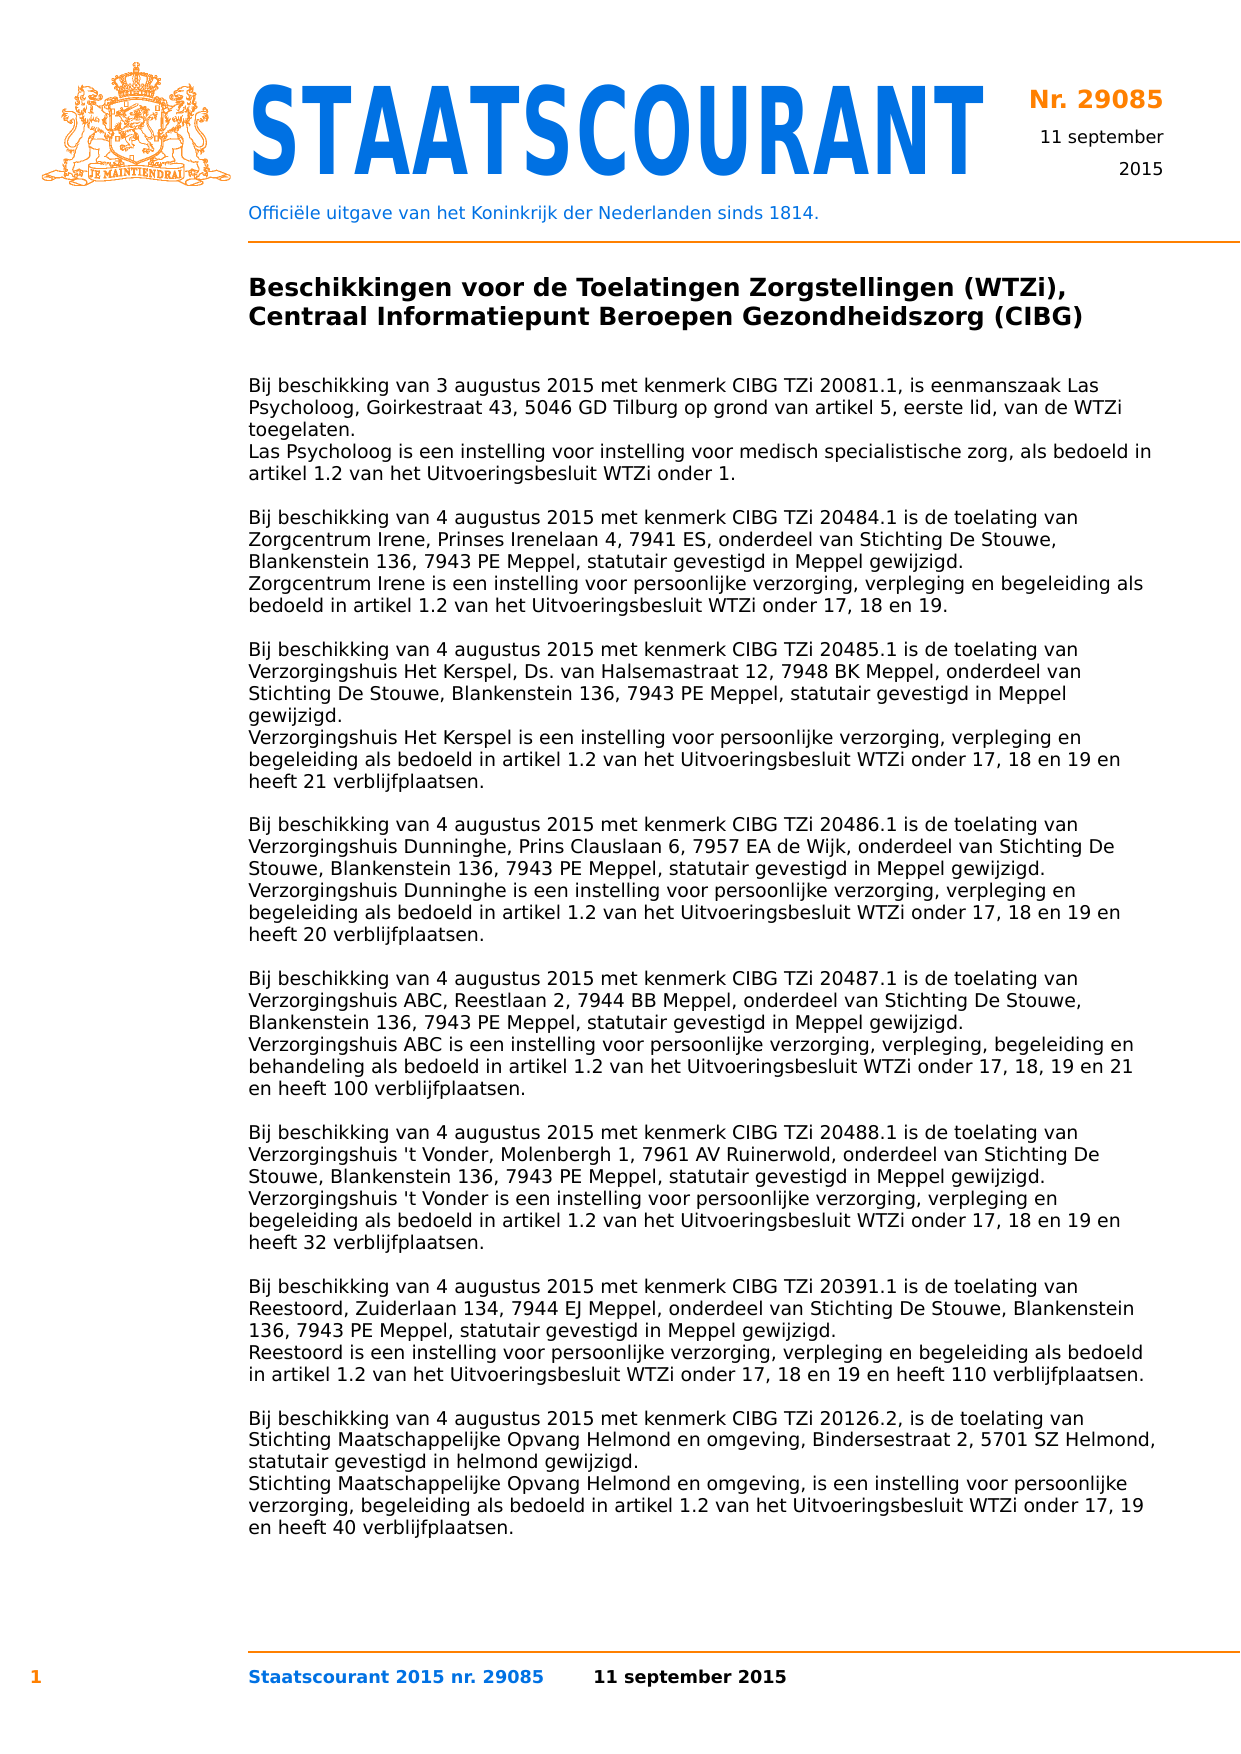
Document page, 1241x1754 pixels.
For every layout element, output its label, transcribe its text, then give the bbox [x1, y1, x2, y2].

text Bij beschikking van 4 augustus 2015 met kenmerk CIBG TZi 20126.2, is de toelating van Stichting Maatschappelijke Opvang Helmond en omgeving, Bindersestraat 2, 5701 SZ Helmond, statutair gevestigd in helmond gewijzigd. [248, 1407, 1163, 1473]
picture [41, 62, 231, 186]
table_header STAATSCOURANT [248, 62, 998, 203]
text Verzorgingshuis Dunninghe is een instelling voor persoonlijke verzorging, verpleging en begeleiding als bedoeld in artikel 1.2 van het Uitvoeringsbesluit WTZi onder 17, 18 en 19 en heeft 20 verblijfplaatsen. [248, 880, 1163, 946]
text Verzorgingshuis 't Vonder is een instelling voor persoonlijke verzorging, verpleging en begeleiding als bedoeld in artikel 1.2 van het Uitvoeringsbesluit WTZi onder 17, 18 en 19 en heeft 32 verblijfplaatsen. [248, 1188, 1163, 1254]
table_cell 11 september [998, 121, 1240, 153]
text Bij beschikking van 4 augustus 2015 met kenmerk CIBG TZi 20488.1 is de toelating van Verzorgingshuis 't Vonder, Molenbergh 1, 7961 AV Ruinerwold, onderdeel van Stichting De Stouwe, Blankenstein 136, 7943 PE Meppel, statutair gevestigd in Meppel gewijzigd. [248, 1122, 1163, 1188]
text Verzorgingshuis ABC is een instelling voor persoonlijke verzorging, verpleging, begeleiding en behandeling als bedoeld in artikel 1.2 van het Uitvoeringsbesluit WTZi onder 17, 18, 19 en 21 en heeft 100 verblijfplaatsen. [248, 1034, 1163, 1100]
text Bij beschikking van 4 augustus 2015 met kenmerk CIBG TZi 20485.1 is de toelating van Verzorgingshuis Het Kerspel, Ds. van Halsemastraat 12, 7948 BK Meppel, onderdeel van Stichting De Stouwe, Blankenstein 136, 7943 PE Meppel, statutair gevestigd in Meppel gewijzigd. [248, 639, 1163, 727]
table_cell Officiële uitgave van het Koninkrijk der Nederlanden sinds 1814. [248, 203, 1240, 241]
text Bij beschikking van 4 augustus 2015 met kenmerk CIBG TZi 20391.1 is de toelating van Reestoord, Zuiderlaan 134, 7944 EJ Meppel, onderdeel van Stichting De Stouwe, Blankenstein 136, 7943 PE Meppel, statutair gevestigd in Meppel gewijzigd. [248, 1276, 1163, 1342]
text Verzorgingshuis Het Kerspel is een instelling voor persoonlijke verzorging, verpleging en begeleiding als bedoeld in artikel 1.2 van het Uitvoeringsbesluit WTZi onder 17, 18 en 19 en heeft 21 verblijfplaatsen. [248, 727, 1163, 792]
table_header [25, 62, 248, 241]
text Bij beschikking van 4 augustus 2015 met kenmerk CIBG TZi 20484.1 is de toelating van Zorgcentrum Irene, Prinses Irenelaan 4, 7941 ES, onderdeel van Stichting De Stouwe, Blankenstein 136, 7943 PE Meppel, statutair gevestigd in Meppel gewijzigd. [248, 507, 1163, 573]
text Reestoord is een instelling voor persoonlijke verzorging, verpleging en begeleiding als bedoeld in artikel 1.2 van het Uitvoeringsbesluit WTZi onder 17, 18 en 19 en heeft 110 verblijfplaatsen. [248, 1342, 1163, 1386]
subtitle Beschikkingen voor de Toelatingen Zorgstellingen (WTZi), Centraal Informatiepunt Beroepen Gezondheidszorg (CIBG) [248, 273, 1163, 331]
table_cell 2015 [998, 153, 1240, 203]
text Bij beschikking van 4 augustus 2015 met kenmerk CIBG TZi 20487.1 is de toelating van Verzorgingshuis ABC, Reestlaan 2, 7944 BB Meppel, onderdeel van Stichting De Stouwe, Blankenstein 136, 7943 PE Meppel, statutair gevestigd in Meppel gewijzigd. [248, 968, 1163, 1034]
text Stichting Maatschappelijke Opvang Helmond en omgeving, is een instelling voor persoonlijke verzorging, begeleiding als bedoeld in artikel 1.2 van het Uitvoeringsbesluit WTZi onder 17, 19 en heeft 40 verblijfplaatsen. [248, 1473, 1163, 1539]
text Bij beschikking van 3 augustus 2015 met kenmerk CIBG TZi 20081.1, is eenmanszaak Las Psycholoog, Goirkestraat 43, 5046 GD Tilburg op grond van artikel 5, eerste lid, van de WTZi toegelaten. [248, 375, 1163, 441]
text Zorgcentrum Irene is een instelling voor persoonlijke verzorging, verpleging en begeleiding als bedoeld in artikel 1.2 van het Uitvoeringsbesluit WTZi onder 17, 18 en 19. [248, 573, 1163, 617]
text Las Psycholoog is een instelling voor instelling voor medisch specialistische zorg, als bedoeld in artikel 1.2 van het Uitvoeringsbesluit WTZi onder 1. [248, 441, 1163, 485]
table_header Nr. 29085 [998, 62, 1240, 121]
text Bij beschikking van 4 augustus 2015 met kenmerk CIBG TZi 20486.1 is de toelating van Verzorgingshuis Dunninghe, Prins Clauslaan 6, 7957 EA de Wijk, onderdeel van Stichting De Stouwe, Blankenstein 136, 7943 PE Meppel, statutair gevestigd in Meppel gewijzigd. [248, 814, 1163, 880]
